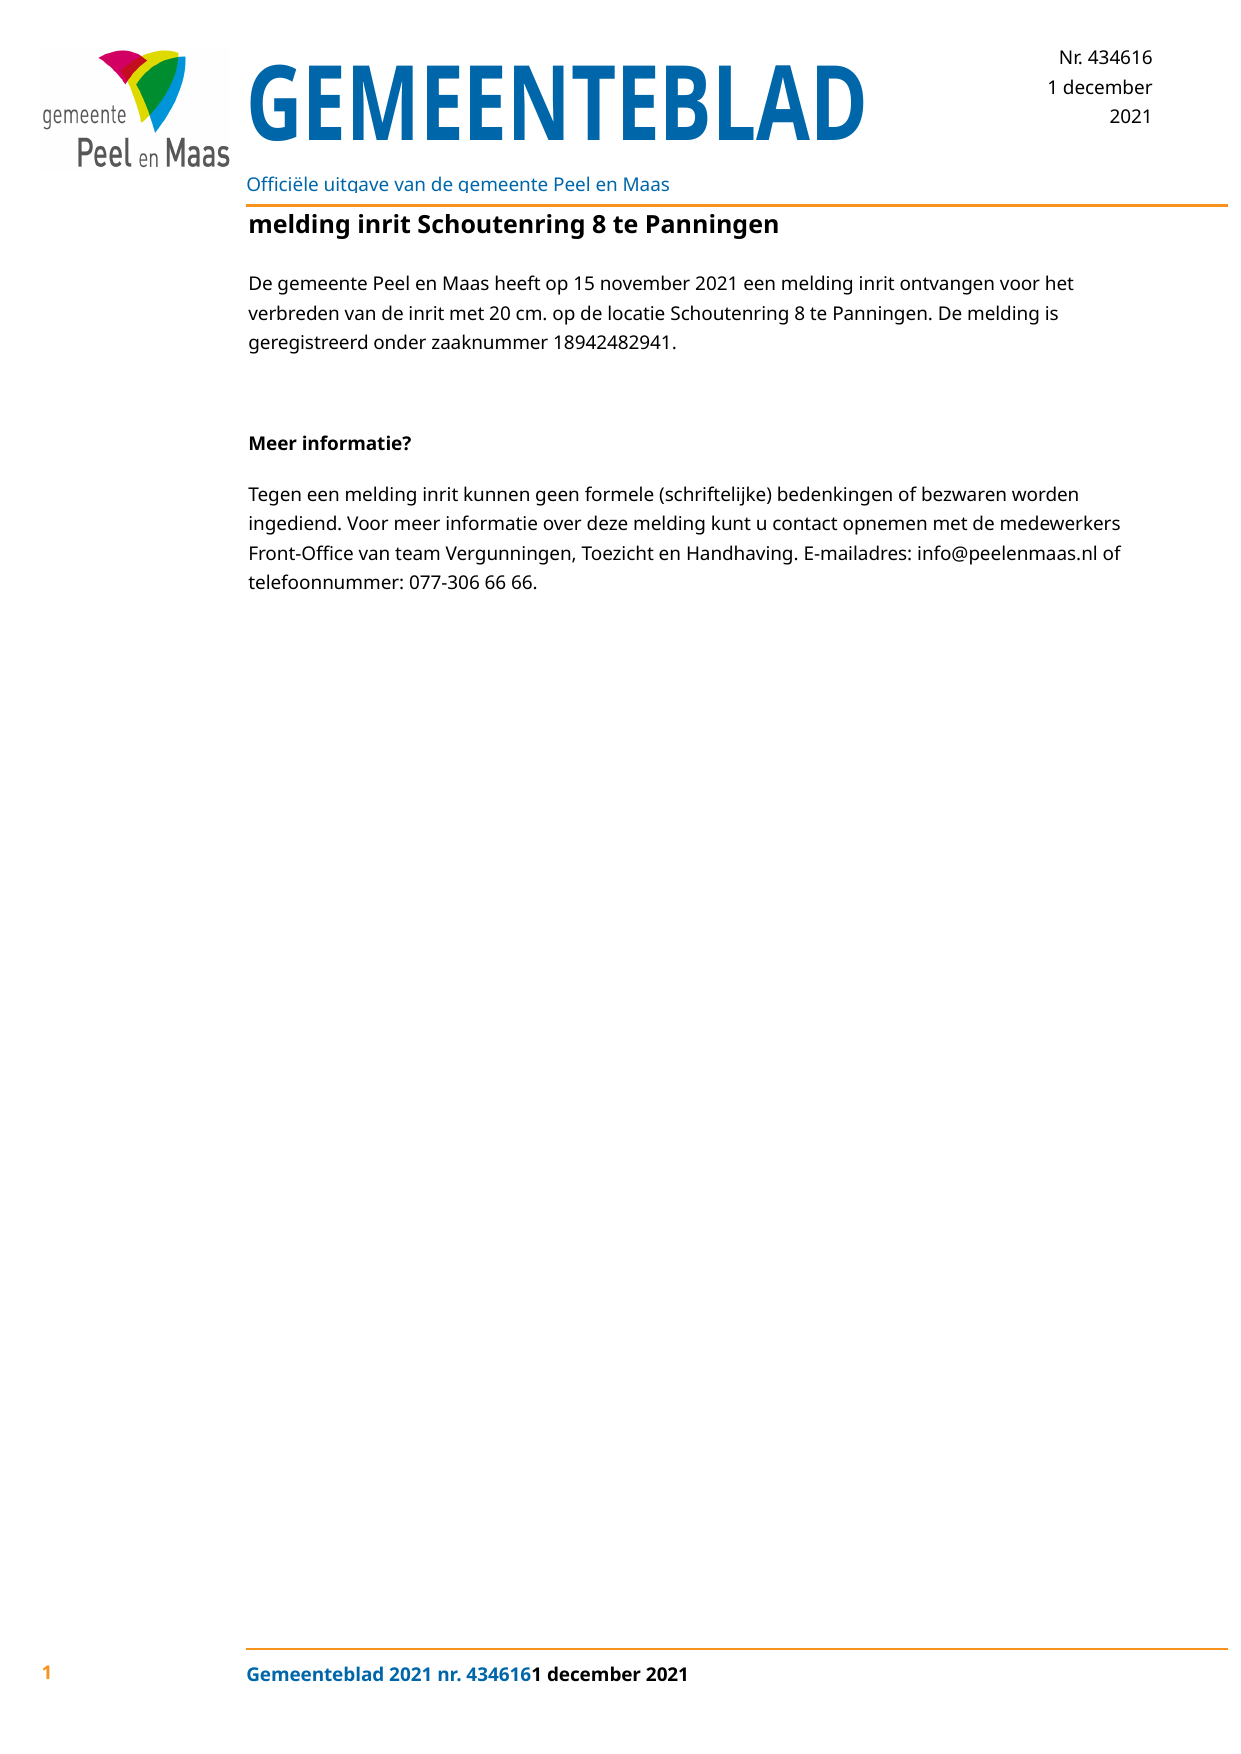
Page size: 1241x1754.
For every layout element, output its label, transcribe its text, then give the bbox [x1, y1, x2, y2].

text melding inrit Schoutenring 8 te Panningen [248, 207, 1152, 241]
text Meer informatie? [248, 430, 1152, 456]
text De gemeente Peel en Maas heeft op 15 november 2021 een melding inrit ontvangen voor het verbreden van de inrit met 20 cm. op de locatie Schoutenring 8 te Panningen. De melding is geregistreerd onder zaaknummer 18942482941. [248, 270, 1152, 355]
picture [41, 47, 231, 172]
text Tegen een melding inrit kunnen geen formele (schriftelijke) bedenkingen of bezwaren worden ingediend. Voor meer informatie over deze melding kunt u contact opnemen met de medewerkers Front-Office van team Vergunningen, Toezicht en Handhaving. E-mailadres: info@peelenmaas.nl of telefoonnummer: 077-306 66 66. [248, 481, 1152, 595]
